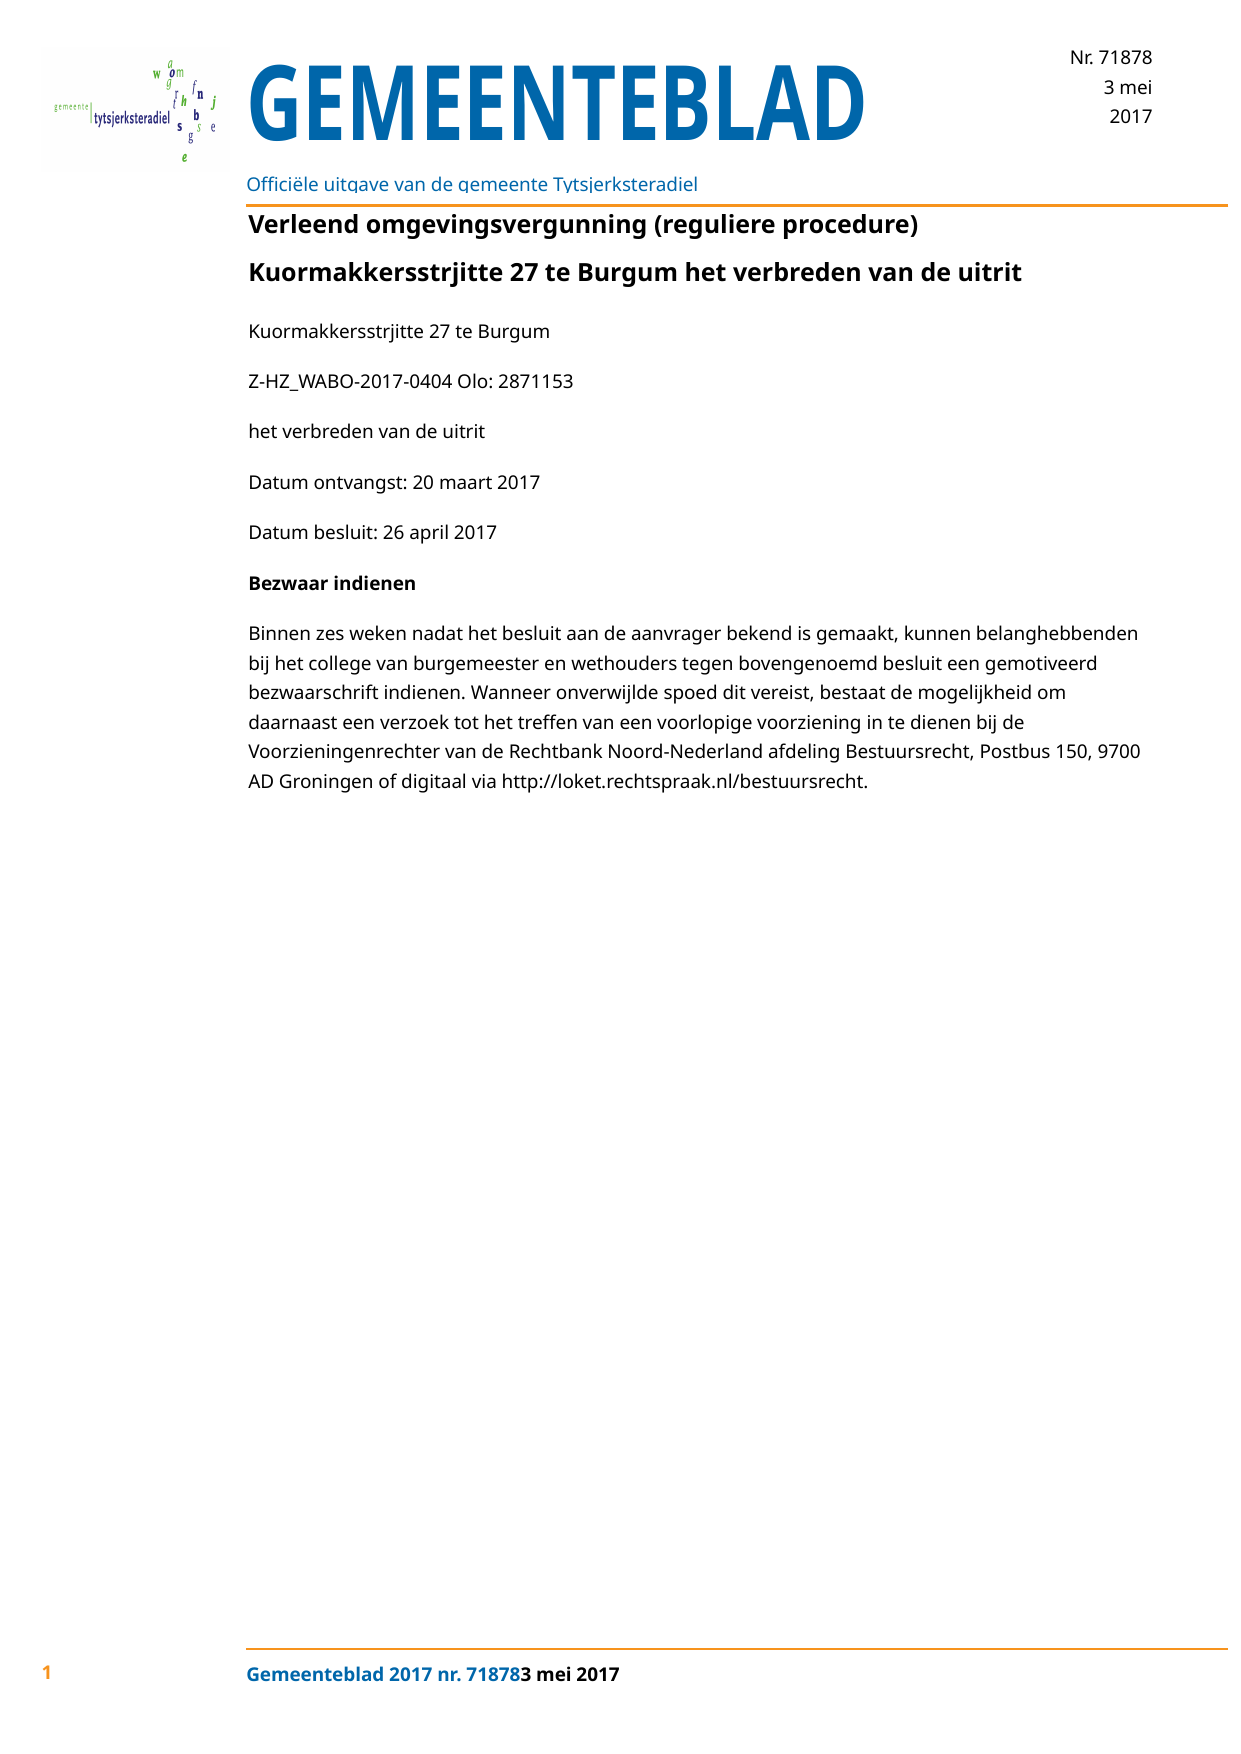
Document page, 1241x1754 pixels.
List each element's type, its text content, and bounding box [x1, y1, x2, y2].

text Datum besluit: 26 april 2017 [248, 519, 1152, 545]
text Datum ontvangst: 20 maart 2017 [248, 469, 1152, 495]
text Binnen zes weken nadat het besluit aan de aanvrager bekend is gemaakt, kunnen belanghebbenden bij het college van burgemeester en wethouders tegen bovengenoemd besluit een gemotiveerd bezwaarschrift indienen. Wanneer onverwijlde spoed dit vereist, bestaat de mogelijkheid om daarnaast een verzoek tot het treffen van een voorlopige voorziening in te dienen bij de Voorzieningenrechter van de Rechtbank Noord-Nederland afdeling Bestuursrecht, Postbus 150, 9700 AD Groningen of digitaal via http://loket.rechtspraak.nl/bestuursrecht. [248, 620, 1152, 794]
text het verbreden van de uitrit [248, 419, 1152, 444]
text Bezwaar indienen [248, 570, 1152, 596]
text Kuormakkersstrjitte 27 te Burgum [248, 318, 1152, 344]
text Verleend omgevingsvergunning (reguliere procedure) Kuormakkersstrjitte 27 te Burgum het verbreden van de uitrit [248, 207, 1152, 288]
text Z-HZ_WABO-2017-0404 Olo: 2871153 [248, 368, 1152, 394]
picture [41, 47, 231, 172]
